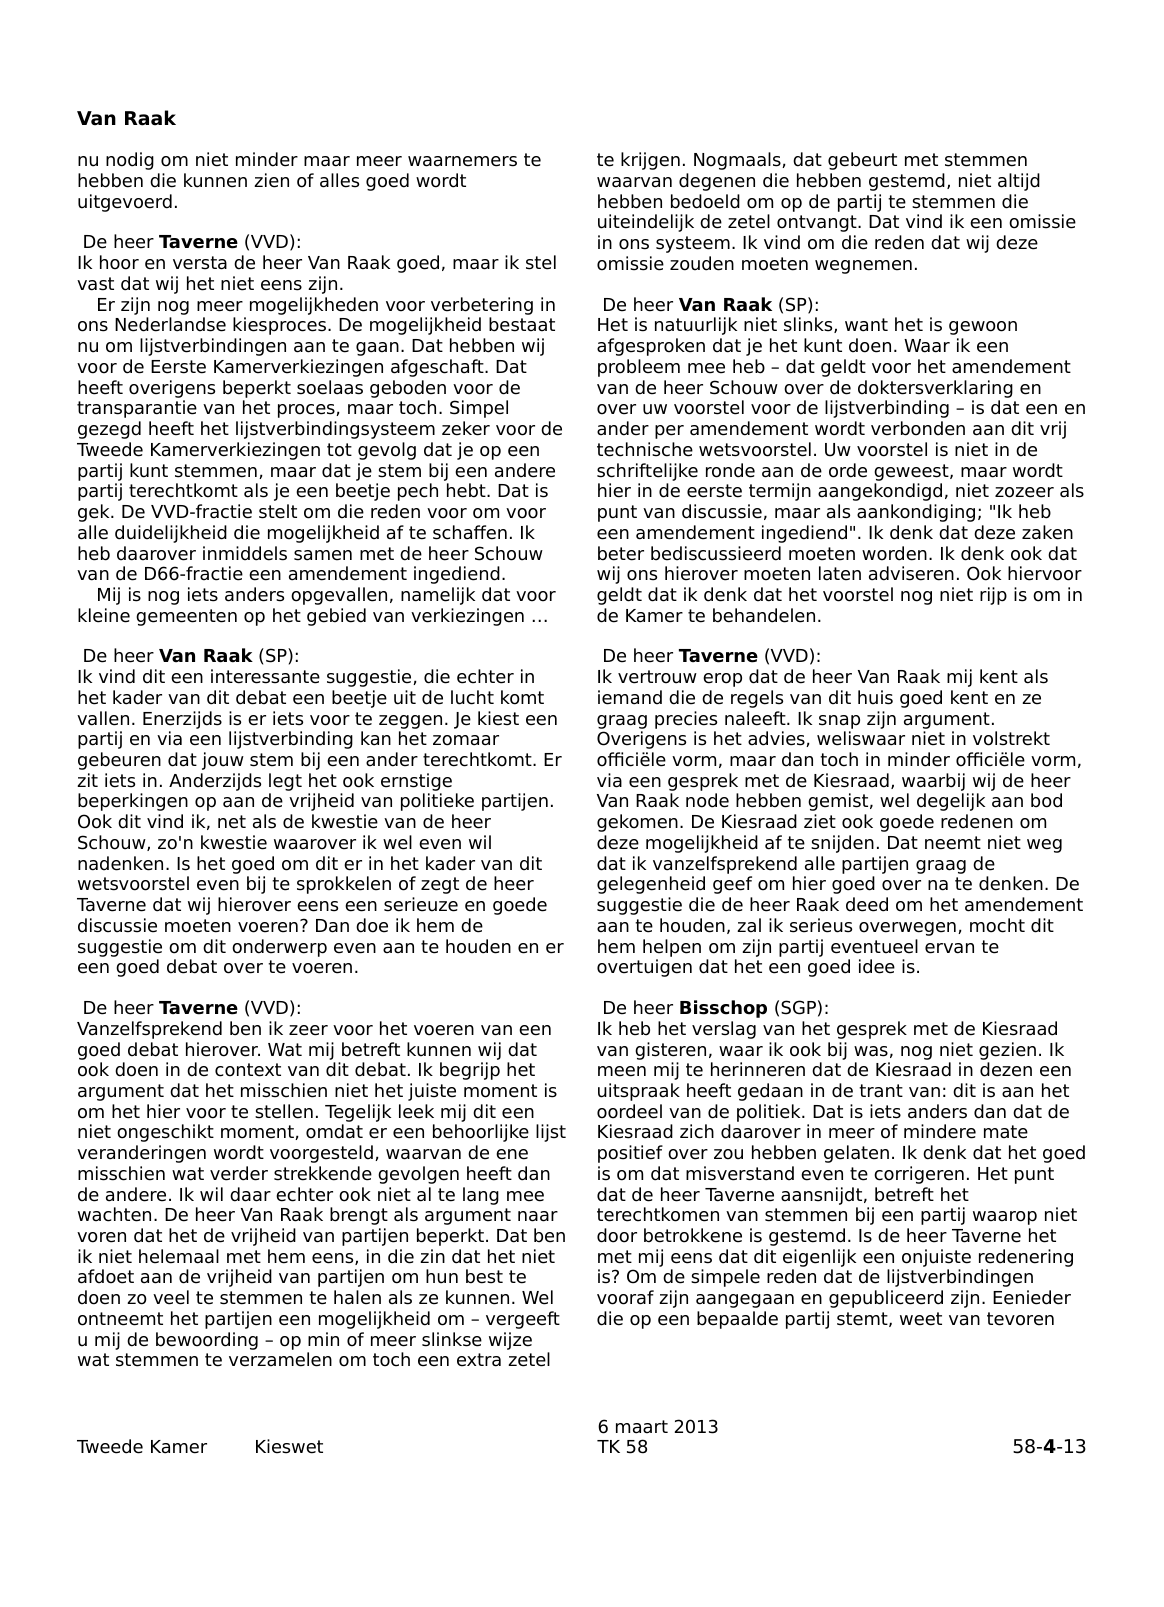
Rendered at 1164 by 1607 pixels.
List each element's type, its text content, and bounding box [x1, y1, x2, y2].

text nu nodig om niet minder maar meer waarnemers te hebben die kunnen zien of alles goed wordt uitgevoerd. [77, 150, 567, 212]
text Ik heb het verslag van het gesprek met de Kiesraad van gisteren, waar ik ook bij was, nog niet gezien. Ik meen mij te herinneren dat de Kiesraad in dezen een uitspraak heeft gedaan in de trant van: dit is aan het oordeel van de politiek. Dat is iets anders dan dat de Kiesraad zich daarover in meer of mindere mate positief over zou hebben gelaten. Ik denk dat het goed is om dat misverstand even te corrigeren. Het punt dat de heer Taverne aansnijdt, betreft het terechtkomen van stemmen bij een partij waarop niet door betrokkene is gestemd. Is de heer Taverne het met mij eens dat dit eigenlijk een onjuiste redenering is? Om de simpele reden dat de lijstverbindingen vooraf zijn aangegaan en gepubliceerd zijn. Eenieder die op een bepaalde partij stemt, weet van tevoren [596, 1019, 1087, 1329]
text De heer Taverne (VVD): [596, 646, 1087, 667]
text De heer Bisschop (SGP): [596, 998, 1087, 1019]
text De heer Van Raak (SP): [77, 646, 567, 667]
text De heer Taverne (VVD): [77, 998, 567, 1019]
text Vanzelfsprekend ben ik zeer voor het voeren van een goed debat hierover. Wat mij betreft kunnen wij dat ook doen in de context van dit debat. Ik begrijp het argument dat het misschien niet het juiste moment is om het hier voor te stellen. Tegelijk leek mij dit een niet ongeschikt moment, omdat er een behoorlijke lijst veranderingen wordt voorgesteld, waarvan de ene misschien wat verder strekkende gevolgen heeft dan de andere. Ik wil daar echter ook niet al te lang mee wachten. De heer Van Raak brengt als argument naar voren dat het de vrijheid van partijen beperkt. Dat ben ik niet helemaal met hem eens, in die zin dat het niet afdoet aan de vrijheid van partijen om hun best te doen zo veel te stemmen te halen als ze kunnen. Wel ontneemt het partijen een mogelijkheid om – vergeeft u mij de bewoording – op min of meer slinkse wijze wat stemmen te verzamelen om toch een extra zetel [77, 1019, 567, 1371]
text Er zijn nog meer mogelijkheden voor verbetering in ons Nederlandse kiesproces. De mogelijkheid bestaat nu om lijstverbindingen aan te gaan. Dat hebben wij voor de Eerste Kamerverkiezingen afgeschaft. Dat heeft overigens beperkt soelaas geboden voor de transparantie van het proces, maar toch. Simpel gezegd heeft het lijstverbindingsysteem zeker voor de Tweede Kamerverkiezingen tot gevolg dat je op een partij kunt stemmen, maar dat je stem bij een andere partij terechtkomt als je een beetje pech hebt. Dat is gek. De VVD-fractie stelt om die reden voor om voor alle duidelijkheid die mogelijkheid af te schaffen. Ik heb daarover inmiddels samen met de heer Schouw van de D66-fractie een amendement ingediend. [77, 294, 567, 585]
text te krijgen. Nogmaals, dat gebeurt met stemmen waarvan degenen die hebben gestemd, niet altijd hebben bedoeld om op de partij te stemmen die uiteindelijk de zetel ontvangt. Dat vind ik een omissie in ons systeem. Ik vind om die reden dat wij deze omissie zouden moeten wegnemen. [596, 150, 1087, 274]
text Mij is nog iets anders opgevallen, namelijk dat voor kleine gemeenten op het gebied van verkiezingen … [77, 585, 567, 626]
text Het is natuurlijk niet slinks, want het is gewoon afgesproken dat je het kunt doen. Waar ik een probleem mee heb – dat geldt voor het amendement van de heer Schouw over de doktersverklaring en over uw voorstel voor de lijstverbinding – is dat een en ander per amendement wordt verbonden aan dit vrij technische wetsvoorstel. Uw voorstel is niet in de schriftelijke ronde aan de orde geweest, maar wordt hier in de eerste termijn aangekondigd, niet zozeer als punt van discussie, maar als aankondiging; "Ik heb een amendement ingediend". Ik denk dat deze zaken beter bediscussieerd moeten worden. Ik denk ook dat wij ons hierover moeten laten adviseren. Ook hiervoor geldt dat ik denk dat het voorstel nog niet rijp is om in de Kamer te behandelen. [596, 315, 1087, 626]
text Ik vind dit een interessante suggestie, die echter in het kader van dit debat een beetje uit de lucht komt vallen. Enerzijds is er iets voor te zeggen. Je kiest een partij en via een lijstverbinding kan het zomaar gebeuren dat jouw stem bij een ander terechtkomt. Er zit iets in. Anderzijds legt het ook ernstige beperkingen op aan de vrijheid van politieke partijen. Ook dit vind ik, net als de kwestie van de heer Schouw, zo'n kwestie waarover ik wel even wil nadenken. Is het goed om dit er in het kader van dit wetsvoorstel even bij te sprokkelen of zegt de heer Taverne dat wij hierover eens een serieuze en goede discussie moeten voeren? Dan doe ik hem de suggestie om dit onderwerp even aan te houden en er een goed debat over te voeren. [77, 667, 567, 978]
text Ik vertrouw erop dat de heer Van Raak mij kent als iemand die de regels van dit huis goed kent en ze graag precies naleeft. Ik snap zijn argument. Overigens is het advies, weliswaar niet in volstrekt officiële vorm, maar dan toch in minder officiële vorm, via een gesprek met de Kiesraad, waarbij wij de heer Van Raak node hebben gemist, wel degelijk aan bod gekomen. De Kiesraad ziet ook goede redenen om deze mogelijkheid af te snijden. Dat neemt niet weg dat ik vanzelfsprekend alle partijen graag de gelegenheid geef om hier goed over na te denken. De suggestie die de heer Raak deed om het amendement aan te houden, zal ik serieus overwegen, mocht dit hem helpen om zijn partij eventueel ervan te overtuigen dat het een goed idee is. [596, 667, 1087, 978]
text De heer Taverne (VVD): [77, 232, 567, 253]
text Ik hoor en versta de heer Van Raak goed, maar ik stel vast dat wij het niet eens zijn. [77, 253, 567, 294]
text De heer Van Raak (SP): [596, 294, 1087, 315]
